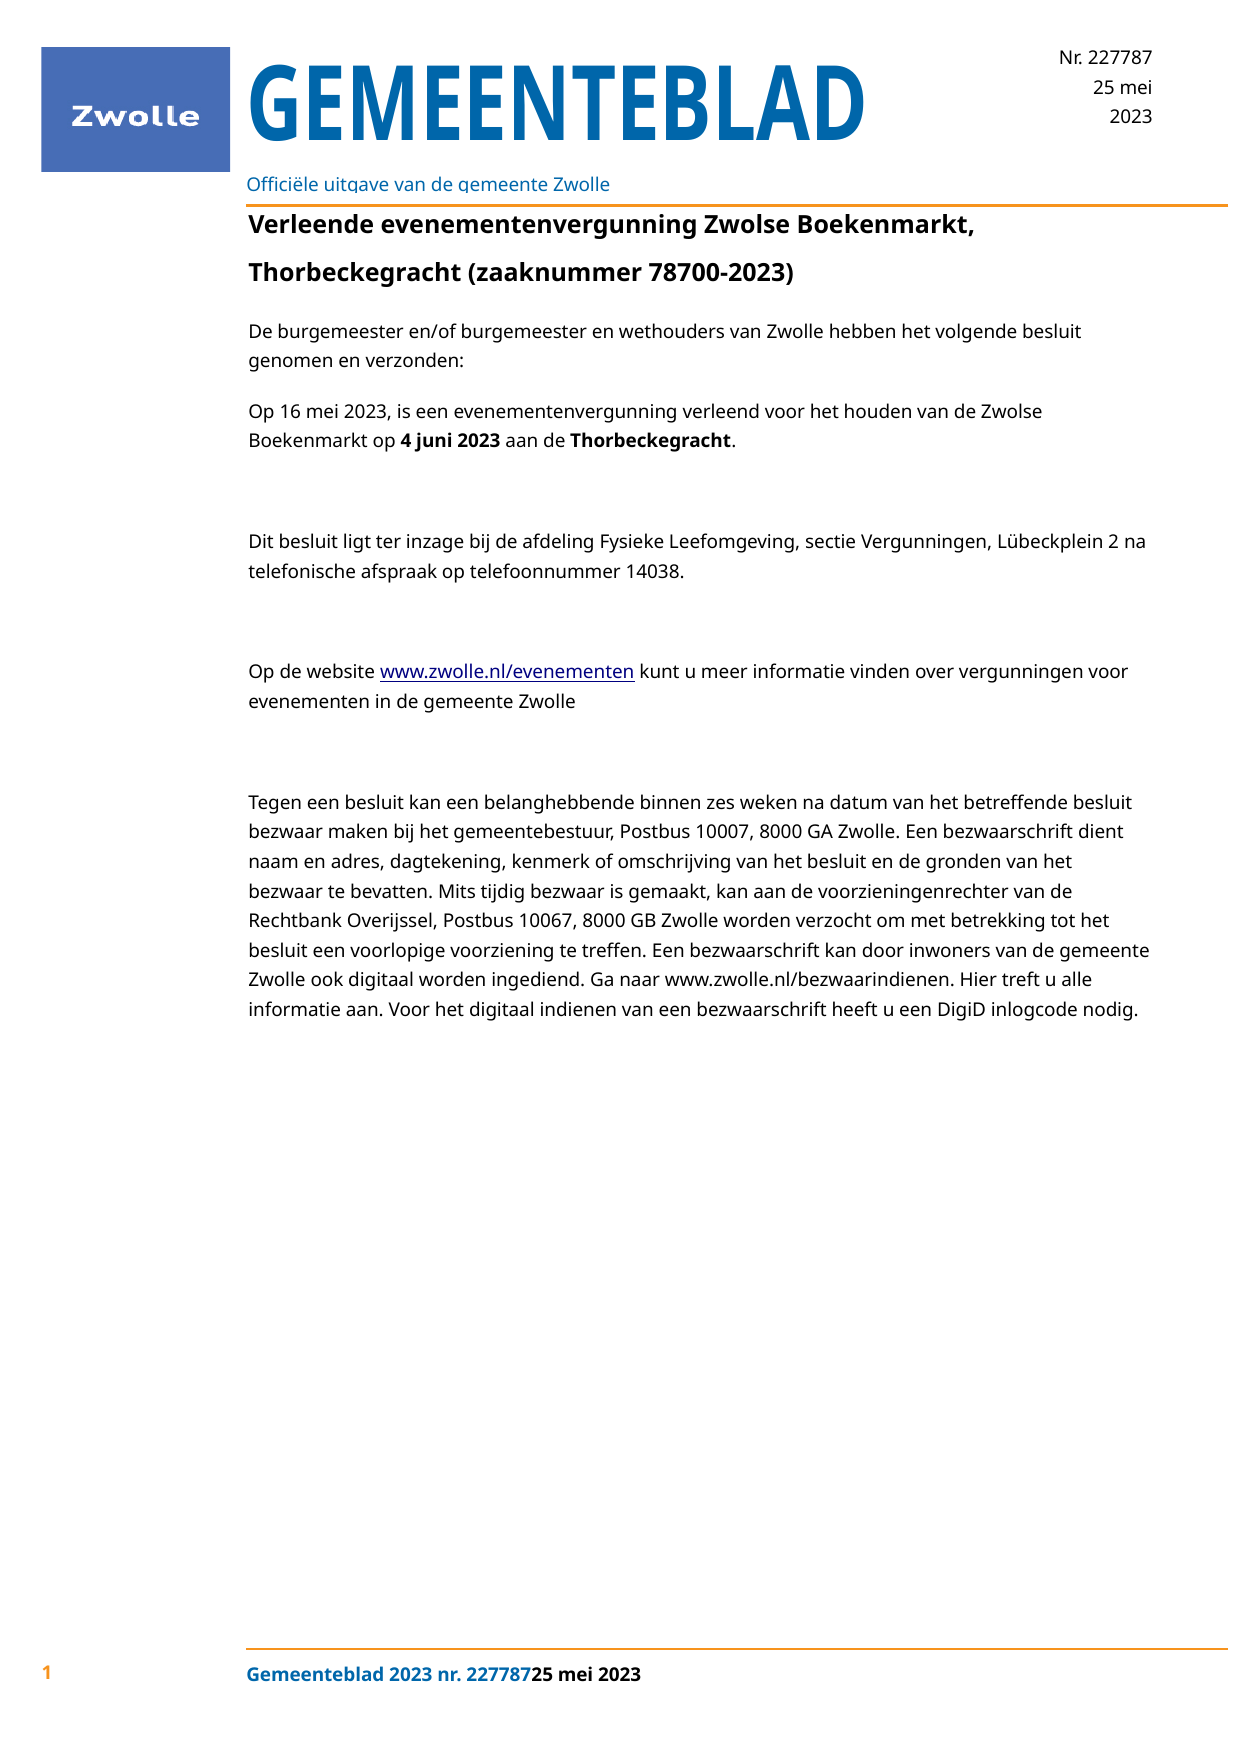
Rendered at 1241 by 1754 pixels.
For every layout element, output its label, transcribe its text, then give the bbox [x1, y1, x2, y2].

picture [41, 47, 231, 172]
text De burgemeester en/of burgemeester en wethouders van Zwolle hebben het volgende besluit genomen en verzonden: [248, 318, 1152, 373]
text Verleende evenementenvergunning Zwolse Boekenmarkt, Thorbeckegracht (zaaknummer 78700-2023) [248, 207, 1152, 288]
text Tegen een besluit kan een belanghebbende binnen zes weken na datum van het betreffende besluit bezwaar maken bij het gemeentebestuur, Postbus 10007, 8000 GA Zwolle. Een bezwaarschrift dient naam en adres, dagtekening, kenmerk of omschrijving van het besluit en de gronden van het bezwaar te bevatten. Mits tijdig bezwaar is gemaakt, kan aan de voorzieningenrechter van de Rechtbank Overijssel, Postbus 10067, 8000 GB Zwolle worden verzocht om met betrekking tot het besluit een voorlopige voorziening te treffen. Een bezwaarschrift kan door inwoners van de gemeente Zwolle ook digitaal worden ingediend. Ga naar www.zwolle.nl/bezwaarindienen. Hier treft u alle informatie aan. Voor het digitaal indienen van een bezwaarschrift heeft u een DigiD inlogcode nodig. [248, 789, 1152, 1022]
text Op 16 mei 2023, is een evenementenvergunning verleend voor het houden van de Zwolse Boekenmarkt op 4 juni 2023 aan de Thorbeckegracht. [248, 398, 1152, 453]
text Dit besluit ligt ter inzage bij de afdeling Fysieke Leefomgeving, sectie Vergunningen, Lübeckplein 2 na telefonische afspraak op telefoonnummer 14038. [248, 528, 1152, 584]
text Op de website www.zwolle.nl/evenementen kunt u meer informatie vinden over vergunningen voor evenementen in de gemeente Zwolle [248, 659, 1152, 714]
